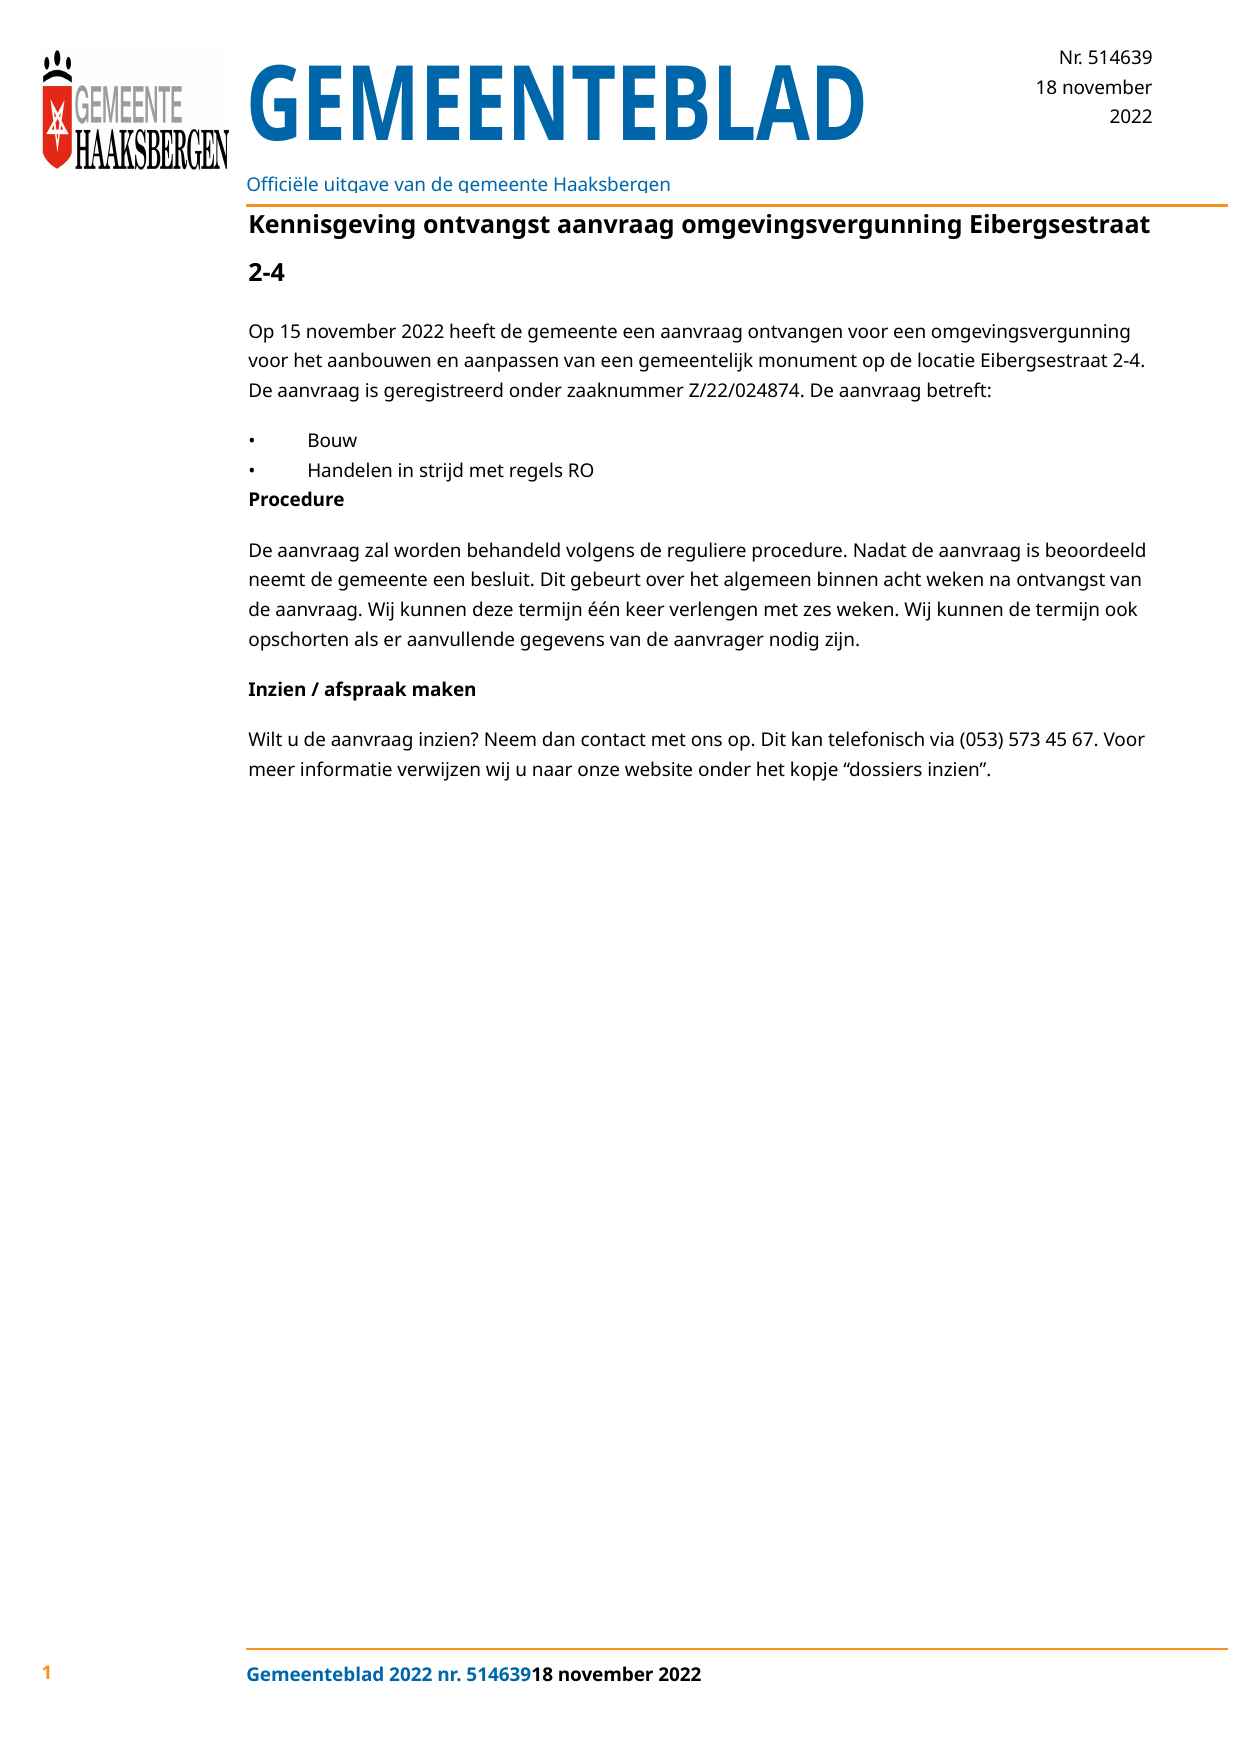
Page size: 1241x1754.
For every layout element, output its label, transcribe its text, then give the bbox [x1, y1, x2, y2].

text De aanvraag zal worden behandeld volgens de reguliere procedure. Nadat de aanvraag is beoordeeld neemt de gemeente een besluit. Dit gebeurt over het algemeen binnen acht weken na ontvangst van de aanvraag. Wij kunnen deze termijn één keer verlengen met zes weken. Wij kunnen de termijn ook opschorten als er aanvullende gegevens van de aanvrager nodig zijn. [248, 537, 1152, 652]
text Op 15 november 2022 heeft de gemeente een aanvraag ontvangen voor een omgevingsvergunning voor het aanbouwen en aanpassen van een gemeentelijk monument op de locatie Eibergsestraat 2-4. De aanvraag is geregistreerd onder zaaknummer Z/22/024874. De aanvraag betreft: [248, 318, 1152, 403]
picture [41, 47, 231, 172]
list Bouw [248, 427, 1152, 453]
text Kennisgeving ontvangst aanvraag omgevingsvergunning Eibergsestraat 2-4 [248, 207, 1152, 288]
text Wilt u de aanvraag inzien? Neem dan contact met ons op. Dit kan telefonisch via (053) 573 45 67. Voor meer informatie verwijzen wij u naar onze website onder het kopje “dossiers inzien”. [248, 727, 1152, 782]
list Handelen in strijd met regels RO [248, 457, 1152, 483]
text Inzien / afspraak maken [248, 676, 1152, 702]
text Procedure [248, 487, 1152, 512]
